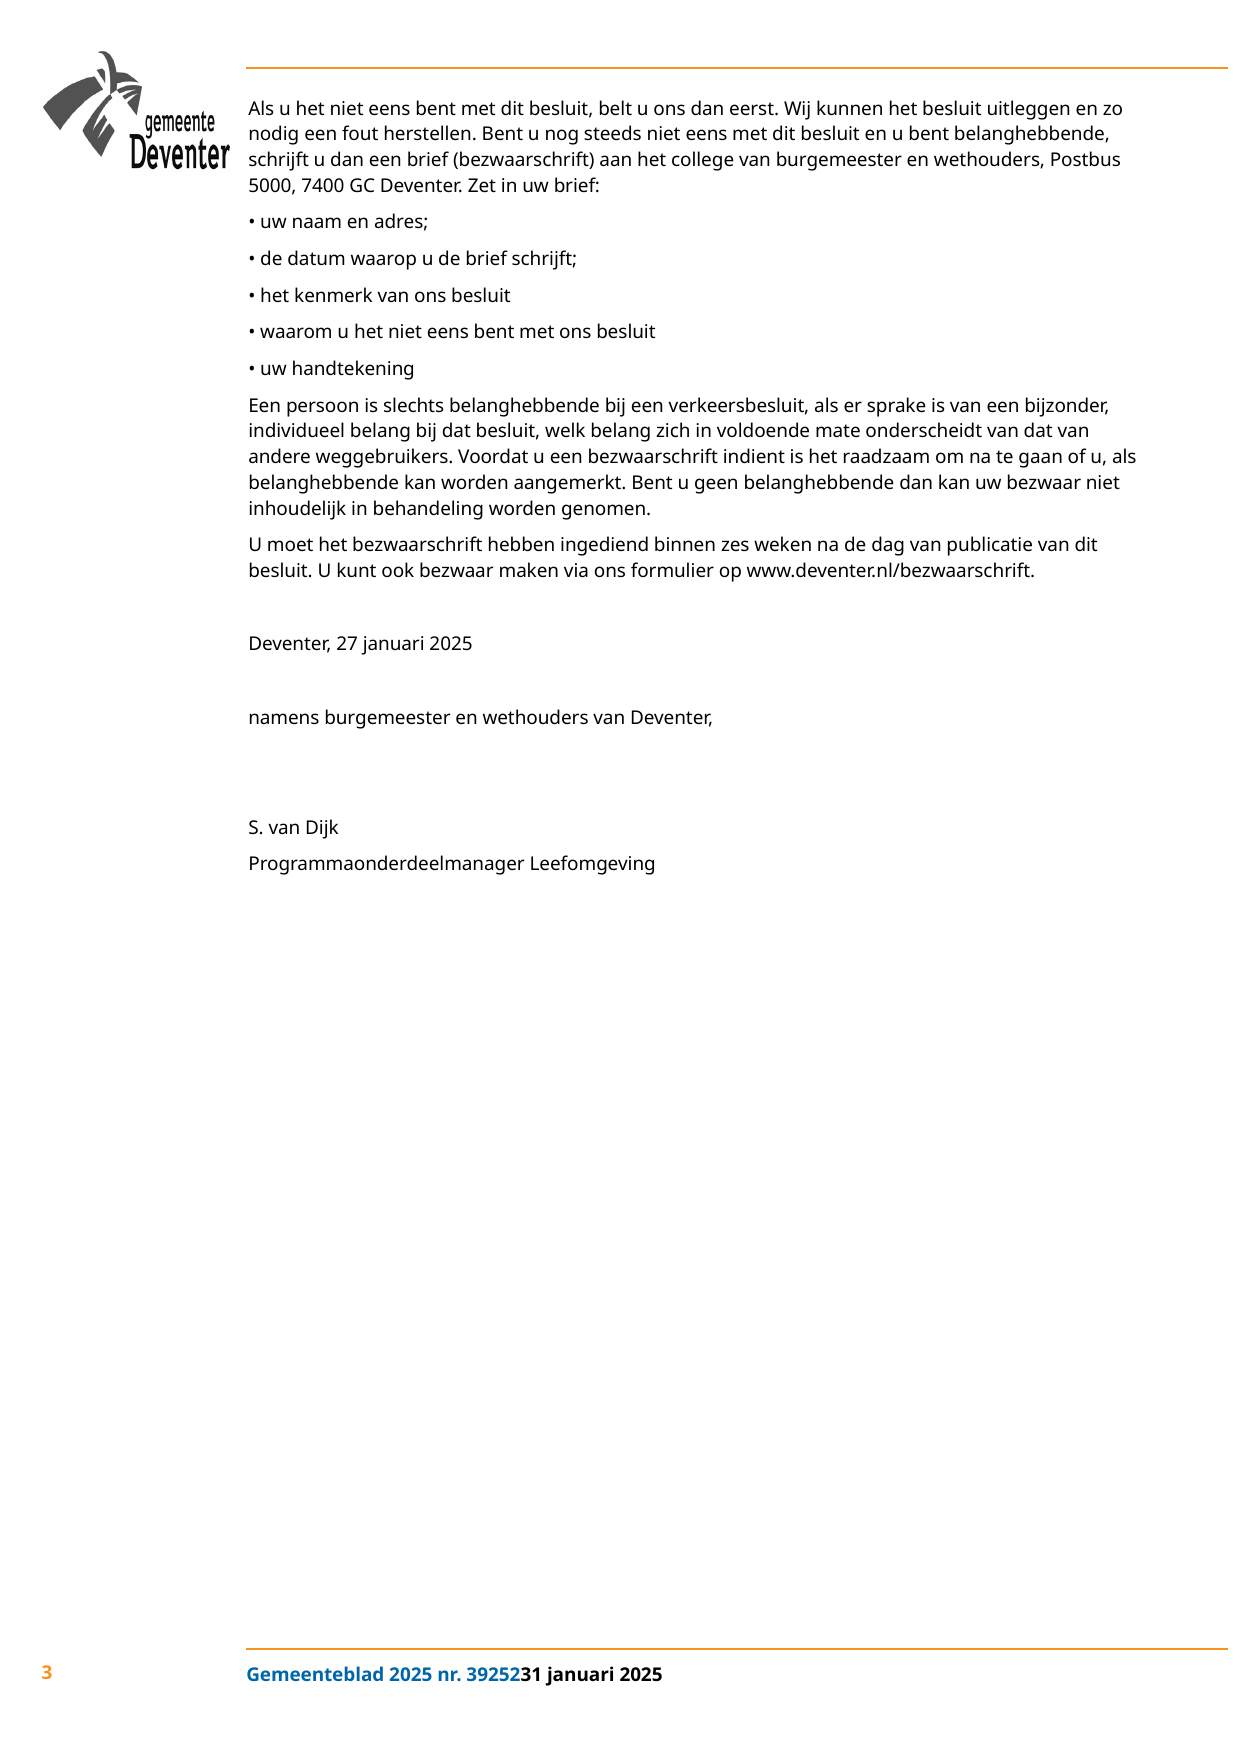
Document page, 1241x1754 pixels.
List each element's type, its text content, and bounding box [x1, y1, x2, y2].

text Als u het niet eens bent met dit besluit, belt u ons dan eerst. Wij kunnen het besluit uitleggen en zo nodig een fout herstellen. Bent u nog steeds niet eens met dit besluit en u bent belanghebbende, schrijft u dan een brief (bezwaarschrift) aan het college van burgemeester en wethouders, Postbus 5000, 7400 GC Deventer. Zet in uw brief: [248, 95, 1152, 198]
text Een persoon is slechts belanghebbende bij een verkeersbesluit, als er sprake is van een bijzonder, individueel belang bij dat besluit, welk belang zich in voldoende mate onderscheidt van dat van andere weggebruikers. Voordat u een bezwaarschrift indient is het raadzaam om na te gaan of u, als belanghebbende kan worden aangemerkt. Bent u geen belanghebbende dan kan uw bezwaar niet inhoudelijk in behandeling worden genomen. [248, 392, 1152, 521]
text • waarom u het niet eens bent met ons besluit [248, 319, 1152, 344]
text S. van Dijk [248, 814, 1152, 840]
text • uw naam en adres; [248, 209, 1152, 234]
text U moet het bezwaarschrift hebben ingediend binnen zes weken na de dag van publicatie van dit besluit. U kunt ook bezwaar maken via ons formulier op www.deventer.nl/bezwaarschrift. [248, 532, 1152, 583]
text Programmaonderdeelmanager Leefomgeving [248, 851, 1152, 876]
text Deventer, 27 januari 2025 [248, 631, 1152, 656]
text • uw handtekening [248, 355, 1152, 381]
picture [41, 47, 231, 172]
text • de datum waarop u de brief schrijft; [248, 245, 1152, 271]
text namens burgemeester en wethouders van Deventer, [248, 704, 1152, 730]
text • het kenmerk van ons besluit [248, 282, 1152, 308]
